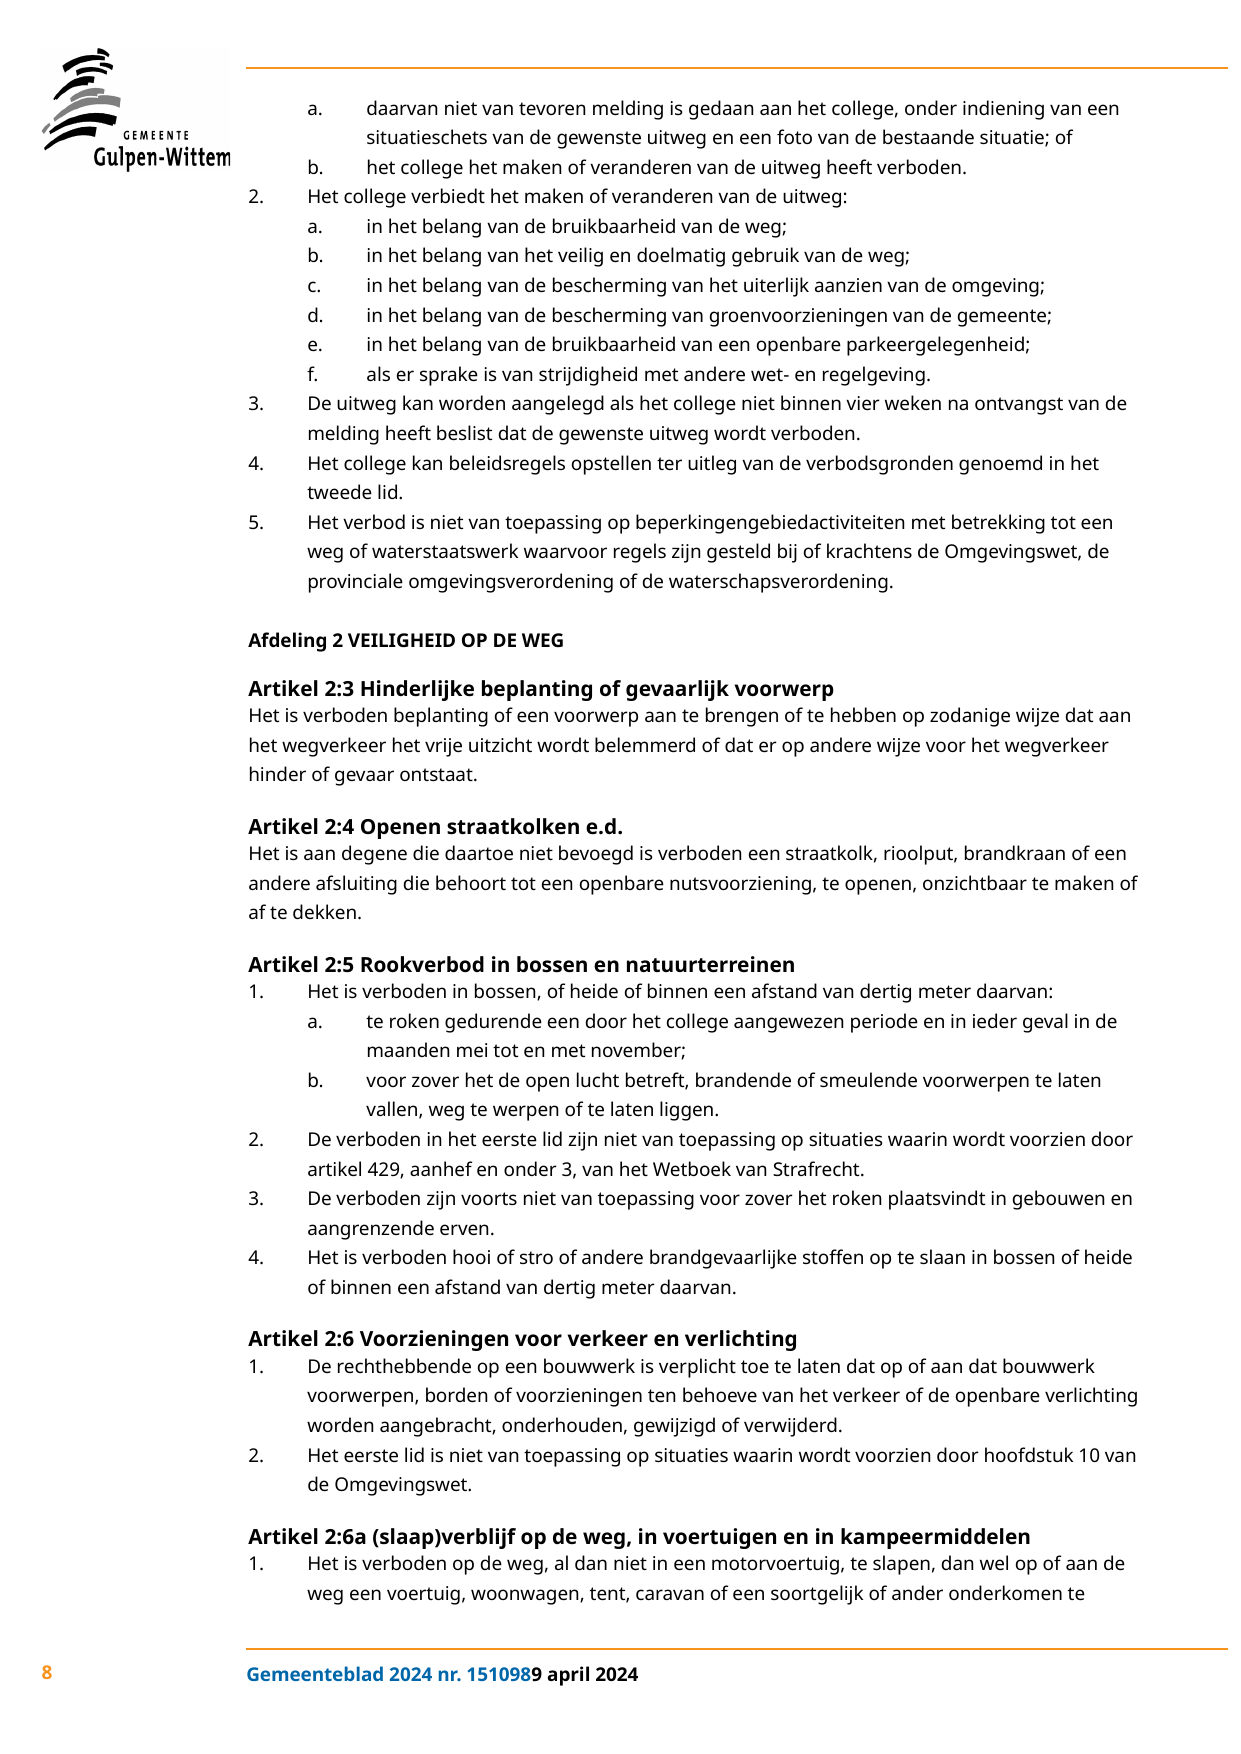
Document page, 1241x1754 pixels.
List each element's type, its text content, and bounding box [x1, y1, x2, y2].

list De uitweg kan worden aangelegd als het college niet binnen vier weken na ontvangst van de melding heeft beslist dat de gewenste uitweg wordt verboden. [248, 391, 1152, 446]
picture [41, 47, 231, 172]
list Het is verboden hooi of stro of andere brandgevaarlijke stoffen op te slaan in bossen of heide of binnen een afstand van dertig meter daarvan. [248, 1244, 1152, 1300]
text Het is aan degene die daartoe niet bevoegd is verboden een straatkolk, rioolput, brandkraan of een andere afsluiting die behoort tot een openbare nutsvoorziening, te openen, onzichtbaar te maken of af te dekken. [248, 840, 1152, 925]
text Artikel 2:6 Voorzieningen voor verkeer en verlichting [248, 1324, 1152, 1353]
list De rechthebbende op een bouwwerk is verplicht toe te laten dat op of aan dat bouwwerk voorwerpen, borden of voorzieningen ten behoeve van het verkeer of de openbare verlichting worden aangebracht, onderhouden, gewijzigd of verwijderd. [248, 1353, 1152, 1438]
list Het college verbiedt het maken of veranderen van de uitweg: [248, 183, 1152, 209]
list te roken gedurende een door het college aangewezen periode en in ieder geval in de maanden mei tot en met november; [307, 1008, 1152, 1063]
list Het verbod is niet van toepassing op beperkingengebiedactiviteiten met betrekking tot een weg of waterstaatswerk waarvoor regels zijn gesteld bij of krachtens de Omgevingswet, de provinciale omgevingsverordening of de waterschapsverordening. [248, 509, 1152, 594]
list De verboden in het eerste lid zijn niet van toepassing op situaties waarin wordt voorzien door artikel 429, aanhef en onder 3, van het Wetboek van Strafrecht. [248, 1126, 1152, 1182]
list in het belang van de bruikbaarheid van een openbare parkeergelegenheid; [307, 331, 1152, 357]
text Artikel 2:5 Rookverbod in bossen en natuurterreinen [248, 950, 1152, 978]
list in het belang van de bescherming van groenvoorzieningen van de gemeente; [307, 302, 1152, 328]
list Het college kan beleidsregels opstellen ter uitleg van de verbodsgronden genoemd in het tweede lid. [248, 450, 1152, 505]
list Het is verboden in bossen, of heide of binnen een afstand van dertig meter daarvan: [248, 978, 1152, 1004]
text Artikel 2:6a (slaap)verblijf op de weg, in voertuigen en in kampeermiddelen [248, 1522, 1152, 1550]
list het college het maken of veranderen van de uitweg heeft verboden. [307, 154, 1152, 180]
text Het is verboden beplanting of een voorwerp aan te brengen of te hebben op zodanige wijze dat aan het wegverkeer het vrije uitzicht wordt belemmerd of dat er op andere wijze voor het wegverkeer hinder of gevaar ontstaat. [248, 702, 1152, 787]
list in het belang van de bescherming van het uiterlijk aanzien van de omgeving; [307, 272, 1152, 298]
text Artikel 2:3 Hinderlijke beplanting of gevaarlijk voorwerp [248, 674, 1152, 702]
list daarvan niet van tevoren melding is gedaan aan het college, onder indiening van een situatieschets van de gewenste uitweg en een foto van de bestaande situatie; of [307, 95, 1152, 150]
list als er sprake is van strijdigheid met andere wet- en regelgeving. [307, 361, 1152, 387]
list voor zover het de open lucht betreft, brandende of smeulende voorwerpen te laten vallen, weg te werpen of te laten liggen. [307, 1067, 1152, 1122]
text Artikel 2:4 Openen straatkolken e.d. [248, 812, 1152, 840]
list De verboden zijn voorts niet van toepassing voor zover het roken plaatsvindt in gebouwen en aangrenzende erven. [248, 1185, 1152, 1241]
list in het belang van de bruikbaarheid van de weg; [307, 213, 1152, 239]
list Het is verboden op de weg, al dan niet in een motorvoertuig, te slapen, dan wel op of aan de weg een voertuig, woonwagen, tent, caravan of een soortgelijk of ander onderkomen te [248, 1550, 1152, 1606]
text Afdeling 2 VEILIGHEID OP DE WEG [248, 627, 1152, 653]
list in het belang van het veilig en doelmatig gebruik van de weg; [307, 243, 1152, 268]
list Het eerste lid is niet van toepassing op situaties waarin wordt voorzien door hoofdstuk 10 van de Omgevingswet. [248, 1442, 1152, 1497]
